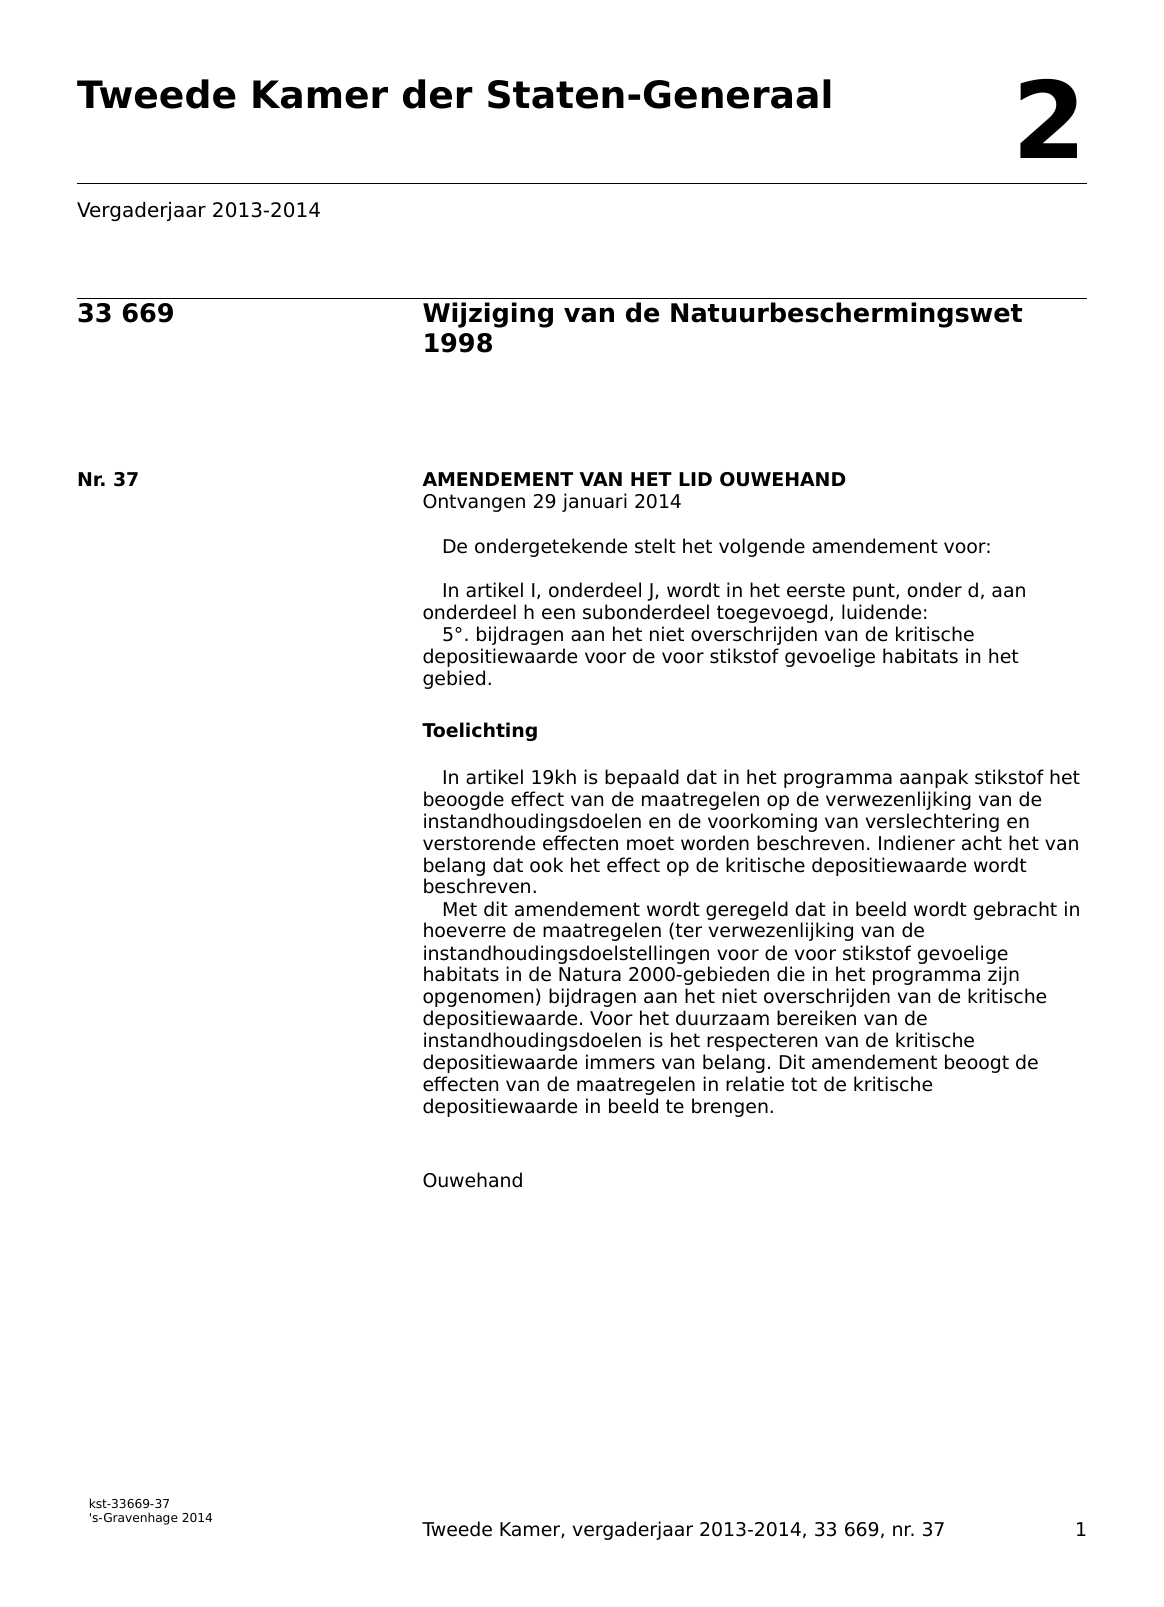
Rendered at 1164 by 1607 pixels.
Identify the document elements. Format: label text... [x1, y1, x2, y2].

text In artikel 19kh is bepaald dat in het programma aanpak stikstof het beoogde effect van de maatregelen op de verwezenlijking van de instandhoudingsdoelen en de voorkoming van verslechtering en verstorende effecten moet worden beschreven. Indiener acht het van belang dat ook het effect op de kritische depositiewaarde wordt beschreven. [422, 767, 1087, 898]
text 5°. bijdragen aan het niet overschrijden van de kritische depositiewaarde voor de voor stikstof gevoelige habitats in het gebied. [422, 624, 1087, 689]
table_cell Vergaderjaar 2013-2014 [77, 184, 1087, 298]
text De ondergetekende stelt het volgende amendement voor: [422, 536, 1087, 557]
subtitle Toelichting [422, 719, 1087, 742]
text Ontvangen 29 januari 2014 [422, 491, 1087, 513]
text Met dit amendement wordt geregeld dat in beeld wordt gebracht in hoeverre de maatregelen (ter verwezenlijking van de instandhoudingsdoelstellingen voor de voor stikstof gevoelige habitats in de Natura 2000-gebieden die in het programma zijn opgenomen) bijdragen aan het niet overschrijden van de kritische depositiewaarde. Voor het duurzaam bereiken van de instandhoudingsdoelen is het respecteren van de kritische depositiewaarde immers van belang. Dit amendement beoogt de effecten van de maatregelen in relatie tot de kritische depositiewaarde in beeld te brengen. [422, 898, 1087, 1118]
text kst-33669-37 [88, 1497, 323, 1511]
subtitle Nr. 37 AMENDEMENT VAN HET LID OUWEHAND [77, 469, 1087, 491]
text 's-Gravenhage 2014 [88, 1511, 323, 1525]
subtitle 33 669 Wijziging van de Natuurbeschermingswet 1998 [77, 299, 1087, 358]
text Ouwehand [422, 1148, 1087, 1192]
table_header Tweede Kamer der Staten-Generaal [77, 59, 886, 183]
text In artikel I, onderdeel J, wordt in het eerste punt, onder d, aan onderdeel h een subonderdeel toegevoegd, luidende: [422, 580, 1087, 624]
table_header 2 [886, 59, 1087, 183]
